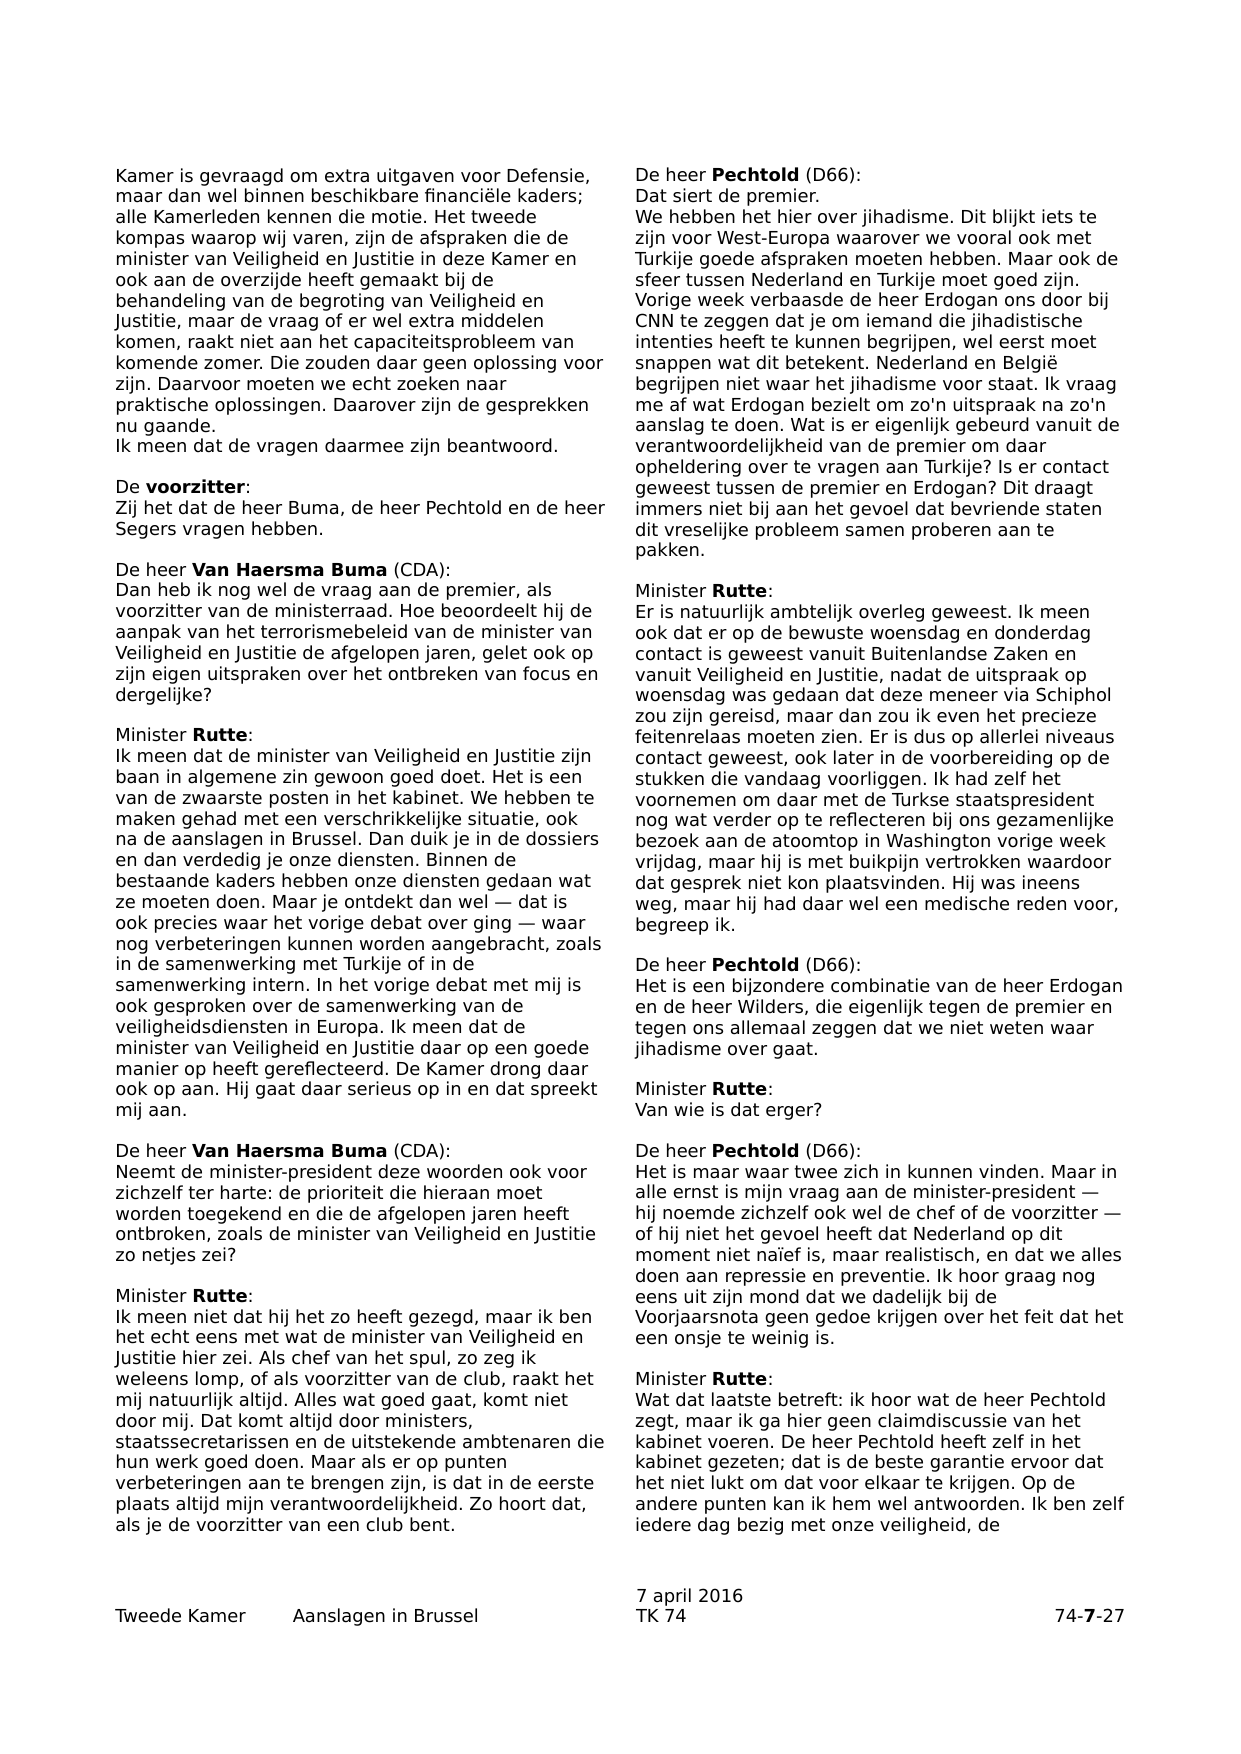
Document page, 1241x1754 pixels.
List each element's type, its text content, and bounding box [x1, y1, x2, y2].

text Dat siert de premier. [635, 186, 1125, 207]
text Neemt de minister-president deze woorden ook voor zichzelf ter harte: de prioriteit die hieraan moet worden toegekend en die de afgelopen jaren heeft ontbroken, zoals de minister van Veiligheid en Justitie zo netjes zei? [115, 1162, 605, 1266]
text Minister Rutte: [635, 581, 1125, 602]
text De heer Pechtold (D66): [635, 955, 1125, 976]
text Minister Rutte: [635, 1079, 1125, 1100]
text Ik meen dat de minister van Veiligheid en Justitie zijn baan in algemene zin gewoon goed doet. Het is een van de zwaarste posten in het kabinet. We hebben te maken gehad met een verschrikkelijke situatie, ook na de aanslagen in Brussel. Dan duik je in de dossiers en dan verdedig je onze diensten. Binnen de bestaande kaders hebben onze diensten gedaan wat ze moeten doen. Maar je ontdekt dan wel — dat is ook precies waar het vorige debat over ging — waar nog verbeteringen kunnen worden aangebracht, zoals in de samenwerking met Turkije of in de samenwerking intern. In het vorige debat met mij is ook gesproken over de samenwerking van de veiligheidsdiensten in Europa. Ik meen dat de minister van Veiligheid en Justitie daar op een goede manier op heeft gereflecteerd. De Kamer drong daar ook op aan. Hij gaat daar serieus op in en dat spreekt mij aan. [115, 746, 605, 1121]
text Dan heb ik nog wel de vraag aan de premier, als voorzitter van de ministerraad. Hoe beoordeelt hij de aanpak van het terrorismebeleid van de minister van Veiligheid en Justitie de afgelopen jaren, gelet ook op zijn eigen uitspraken over het ontbreken van focus en dergelijke? [115, 580, 605, 705]
text Wat dat laatste betreft: ik hoor wat de heer Pechtold zegt, maar ik ga hier geen claimdiscussie van het kabinet voeren. De heer Pechtold heeft zelf in het kabinet gezeten; dat is de beste garantie ervoor dat het niet lukt om dat voor elkaar te krijgen. Op de andere punten kan ik hem wel antwoorden. Ik ben zelf iedere dag bezig met onze veiligheid, de [635, 1390, 1125, 1536]
text De voorzitter: [115, 477, 605, 498]
text De heer Van Haersma Buma (CDA): [115, 559, 605, 580]
text De heer Pechtold (D66): [635, 165, 1125, 186]
text Zij het dat de heer Buma, de heer Pechtold en de heer Segers vragen hebben. [115, 498, 605, 539]
text Minister Rutte: [635, 1369, 1125, 1390]
text Minister Rutte: [115, 725, 605, 746]
text De heer Van Haersma Buma (CDA): [115, 1141, 605, 1162]
text Ik meen niet dat hij het zo heeft gezegd, maar ik ben het echt eens met wat de minister van Veiligheid en Justitie hier zei. Als chef van het spul, zo zeg ik weleens lomp, of als voorzitter van de club, raakt het mij natuurlijk altijd. Alles wat goed gaat, komt niet door mij. Dat komt altijd door ministers, staatssecretarissen en de uitstekende ambtenaren die hun werk goed doen. Maar als er op punten verbeteringen aan te brengen zijn, is dat in de eerste plaats altijd mijn verantwoordelijkheid. Zo hoort dat, als je de voorzitter van een club bent. [115, 1306, 605, 1536]
text De heer Pechtold (D66): [635, 1141, 1125, 1161]
text We hebben het hier over jihadisme. Dit blijkt iets te zijn voor West-Europa waarover we vooral ook met Turkije goede afspraken moeten hebben. Maar ook de sfeer tussen Nederland en Turkije moet goed zijn. Vorige week verbaasde de heer Erdogan ons door bij CNN te zeggen dat je om iemand die jihadistische intenties heeft te kunnen begrijpen, wel eerst moet snappen wat dit betekent. Nederland en België begrijpen niet waar het jihadisme voor staat. Ik vraag me af wat Erdogan bezielt om zo'n uitspraak na zo'n aanslag te doen. Wat is er eigenlijk gebeurd vanuit de verantwoordelijkheid van de premier om daar opheldering over te vragen aan Turkije? Is er contact geweest tussen de premier en Erdogan? Dit draagt immers niet bij aan het gevoel dat bevriende staten dit vreselijke probleem samen proberen aan te pakken. [635, 207, 1125, 561]
text Het is maar waar twee zich in kunnen vinden. Maar in alle ernst is mijn vraag aan de minister-president — hij noemde zichzelf ook wel de chef of de voorzitter — of hij niet het gevoel heeft dat Nederland op dit moment niet naïef is, maar realistisch, en dat we alles doen aan repressie en preventie. Ik hoor graag nog eens uit zijn mond dat we dadelijk bij de Voorjaarsnota geen gedoe krijgen over het feit dat het een onsje te weinig is. [635, 1161, 1125, 1349]
text Minister Rutte: [115, 1286, 605, 1306]
text Er is natuurlijk ambtelijk overleg geweest. Ik meen ook dat er op de bewuste woensdag en donderdag contact is geweest vanuit Buitenlandse Zaken en vanuit Veiligheid en Justitie, nadat de uitspraak op woensdag was gedaan dat deze meneer via Schiphol zou zijn gereisd, maar dan zou ik even het precieze feitenrelaas moeten zien. Er is dus op allerlei niveaus contact geweest, ook later in de voorbereiding op de stukken die vandaag voorliggen. Ik had zelf het voornemen om daar met de Turkse staatspresident nog wat verder op te reflecteren bij ons gezamenlijke bezoek aan de atoomtop in Washington vorige week vrijdag, maar hij is met buikpijn vertrokken waardoor dat gesprek niet kon plaatsvinden. Hij was ineens weg, maar hij had daar wel een medische reden voor, begreep ik. [635, 602, 1125, 935]
text Het is een bijzondere combinatie van de heer Erdogan en de heer Wilders, die eigenlijk tegen de premier en tegen ons allemaal zeggen dat we niet weten waar jihadisme over gaat. [635, 976, 1125, 1059]
text Van wie is dat erger? [635, 1100, 1125, 1121]
text Kamer is gevraagd om extra uitgaven voor Defensie, maar dan wel binnen beschikbare financiële kaders; alle Kamerleden kennen die motie. Het tweede kompas waarop wij varen, zijn de afspraken die de minister van Veiligheid en Justitie in deze Kamer en ook aan de overzijde heeft gemaakt bij de behandeling van de begroting van Veiligheid en Justitie, maar de vraag of er wel extra middelen komen, raakt niet aan het capaciteitsprobleem van komende zomer. Die zouden daar geen oplossing voor zijn. Daarvoor moeten we echt zoeken naar praktische oplossingen. Daarover zijn de gesprekken nu gaande. [115, 165, 605, 436]
text Ik meen dat de vragen daarmee zijn beantwoord. [115, 436, 605, 457]
